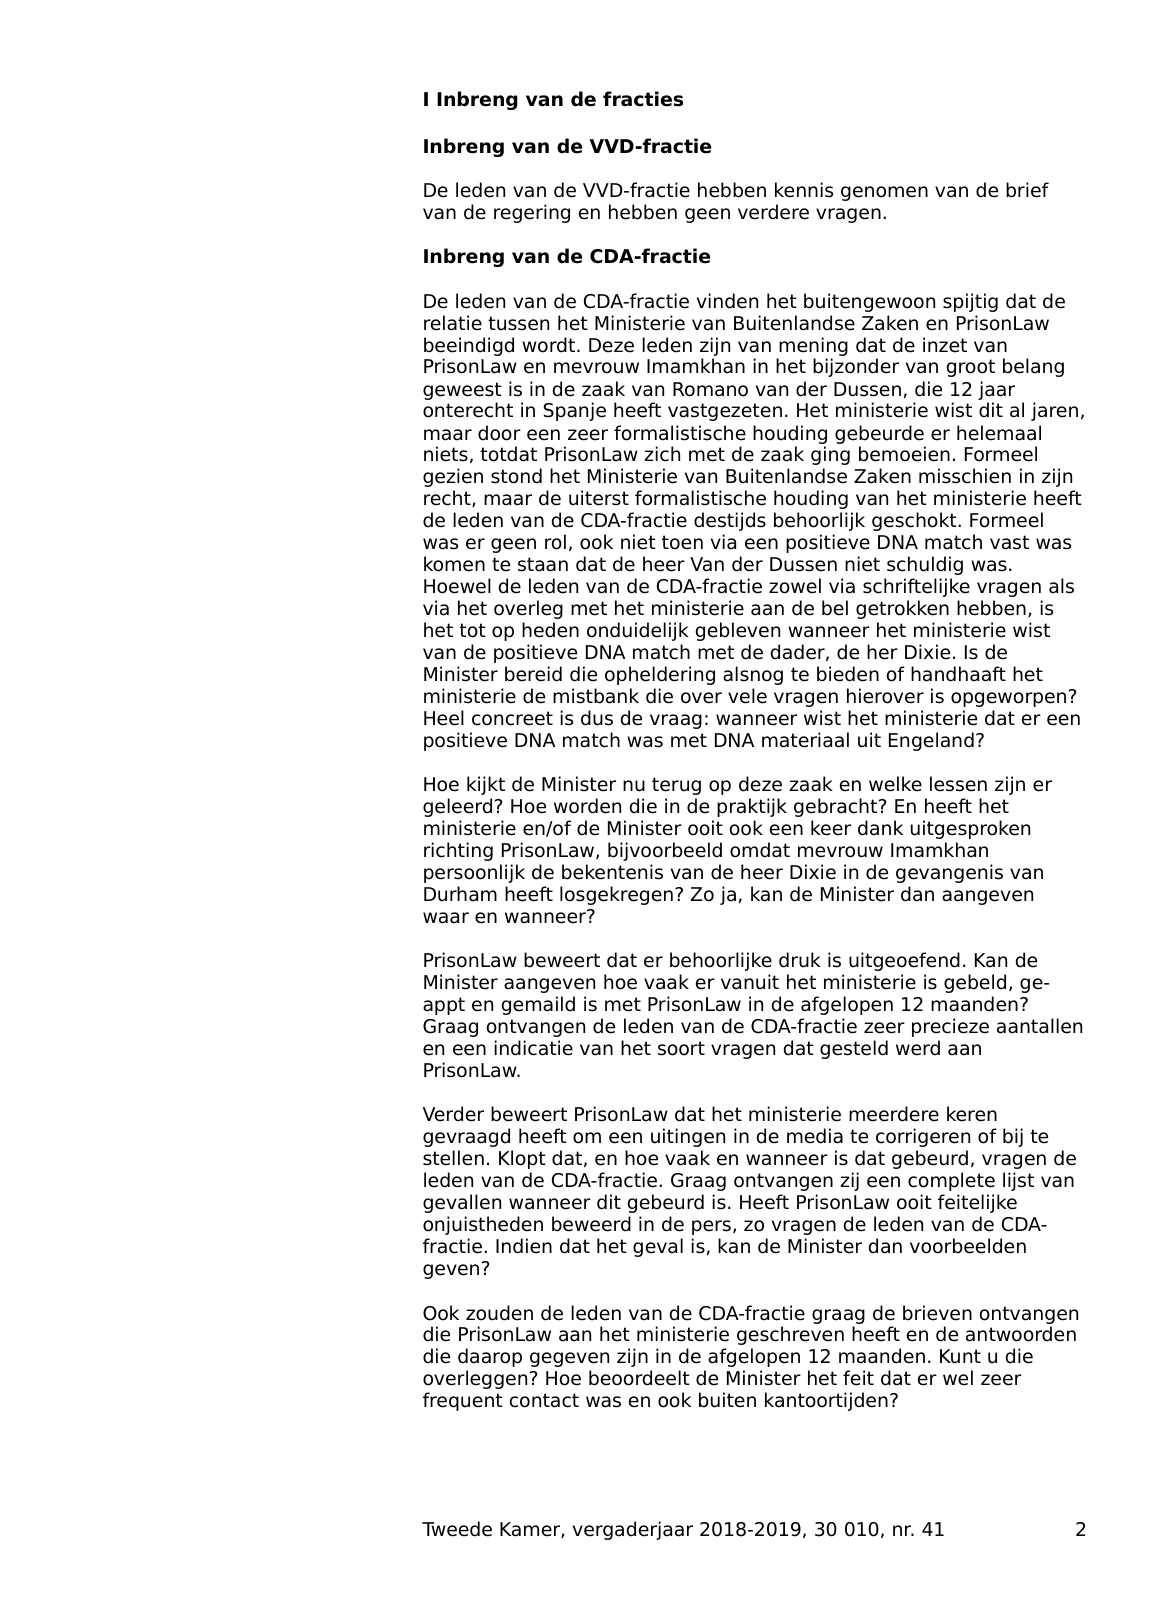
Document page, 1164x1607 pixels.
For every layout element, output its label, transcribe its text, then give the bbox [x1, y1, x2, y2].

subtitle Inbreng van de VVD-fractie [422, 136, 1087, 158]
text De leden van de VVD-fractie hebben kennis genomen van de brief van de regering en hebben geen verdere vragen. [422, 180, 1087, 224]
text PrisonLaw beweert dat er behoorlijke druk is uitgeoefend. Kan de Minister aangeven hoe vaak er vanuit het ministerie is gebeld, ge-appt en gemaild is met PrisonLaw in de afgelopen 12 maanden? Graag ontvangen de leden van de CDA-fractie zeer precieze aantallen en een indicatie van het soort vragen dat gesteld werd aan PrisonLaw. [422, 950, 1087, 1082]
text Hoe kijkt de Minister nu terug op deze zaak en welke lessen zijn er geleerd? Hoe worden die in de praktijk gebracht? En heeft het ministerie en/of de Minister ooit ook een keer dank uitgesproken richting PrisonLaw, bijvoorbeeld omdat mevrouw Imamkhan persoonlijk de bekentenis van de heer Dixie in de gevangenis van Durham heeft losgekregen? Zo ja, kan de Minister dan aangeven waar en wanneer? [422, 774, 1087, 928]
text De leden van de CDA-fractie vinden het buitengewoon spijtig dat de relatie tussen het Ministerie van Buitenlandse Zaken en PrisonLaw beeindigd wordt. Deze leden zijn van mening dat de inzet van PrisonLaw en mevrouw Imamkhan in het bijzonder van groot belang geweest is in de zaak van Romano van der Dussen, die 12 jaar onterecht in Spanje heeft vastgezeten. Het ministerie wist dit al jaren, maar door een zeer formalistische houding gebeurde er helemaal niets, totdat PrisonLaw zich met de zaak ging bemoeien. Formeel gezien stond het Ministerie van Buitenlandse Zaken misschien in zijn recht, maar de uiterst formalistische houding van het ministerie heeft de leden van de CDA-fractie destijds behoorlijk geschokt. Formeel was er geen rol, ook niet toen via een positieve DNA match vast was komen te staan dat de heer Van der Dussen niet schuldig was. Hoewel de leden van de CDA-fractie zowel via schriftelijke vragen als via het overleg met het ministerie aan de bel getrokken hebben, is het tot op heden onduidelijk gebleven wanneer het ministerie wist van de positieve DNA match met de dader, de her Dixie. Is de Minister bereid die opheldering alsnog te bieden of handhaaft het ministerie de mistbank die over vele vragen hierover is opgeworpen? Heel concreet is dus de vraag: wanneer wist het ministerie dat er een positieve DNA match was met DNA materiaal uit Engeland? [422, 291, 1087, 752]
subtitle I Inbreng van de fracties [422, 89, 1087, 111]
text Ook zouden de leden van de CDA-fractie graag de brieven ontvangen die PrisonLaw aan het ministerie geschreven heeft en de antwoorden die daarop gegeven zijn in de afgelopen 12 maanden. Kunt u die overleggen? Hoe beoordeelt de Minister het feit dat er wel zeer frequent contact was en ook buiten kantoortijden? [422, 1302, 1087, 1412]
text Verder beweert PrisonLaw dat het ministerie meerdere keren gevraagd heeft om een uitingen in de media te corrigeren of bij te stellen. Klopt dat, en hoe vaak en wanneer is dat gebeurd, vragen de leden van de CDA-fractie. Graag ontvangen zij een complete lijst van gevallen wanneer dit gebeurd is. Heeft PrisonLaw ooit feitelijke onjuistheden beweerd in de pers, zo vragen de leden van de CDA-fractie. Indien dat het geval is, kan de Minister dan voorbeelden geven? [422, 1104, 1087, 1280]
subtitle Inbreng van de CDA-fractie [422, 246, 1087, 268]
